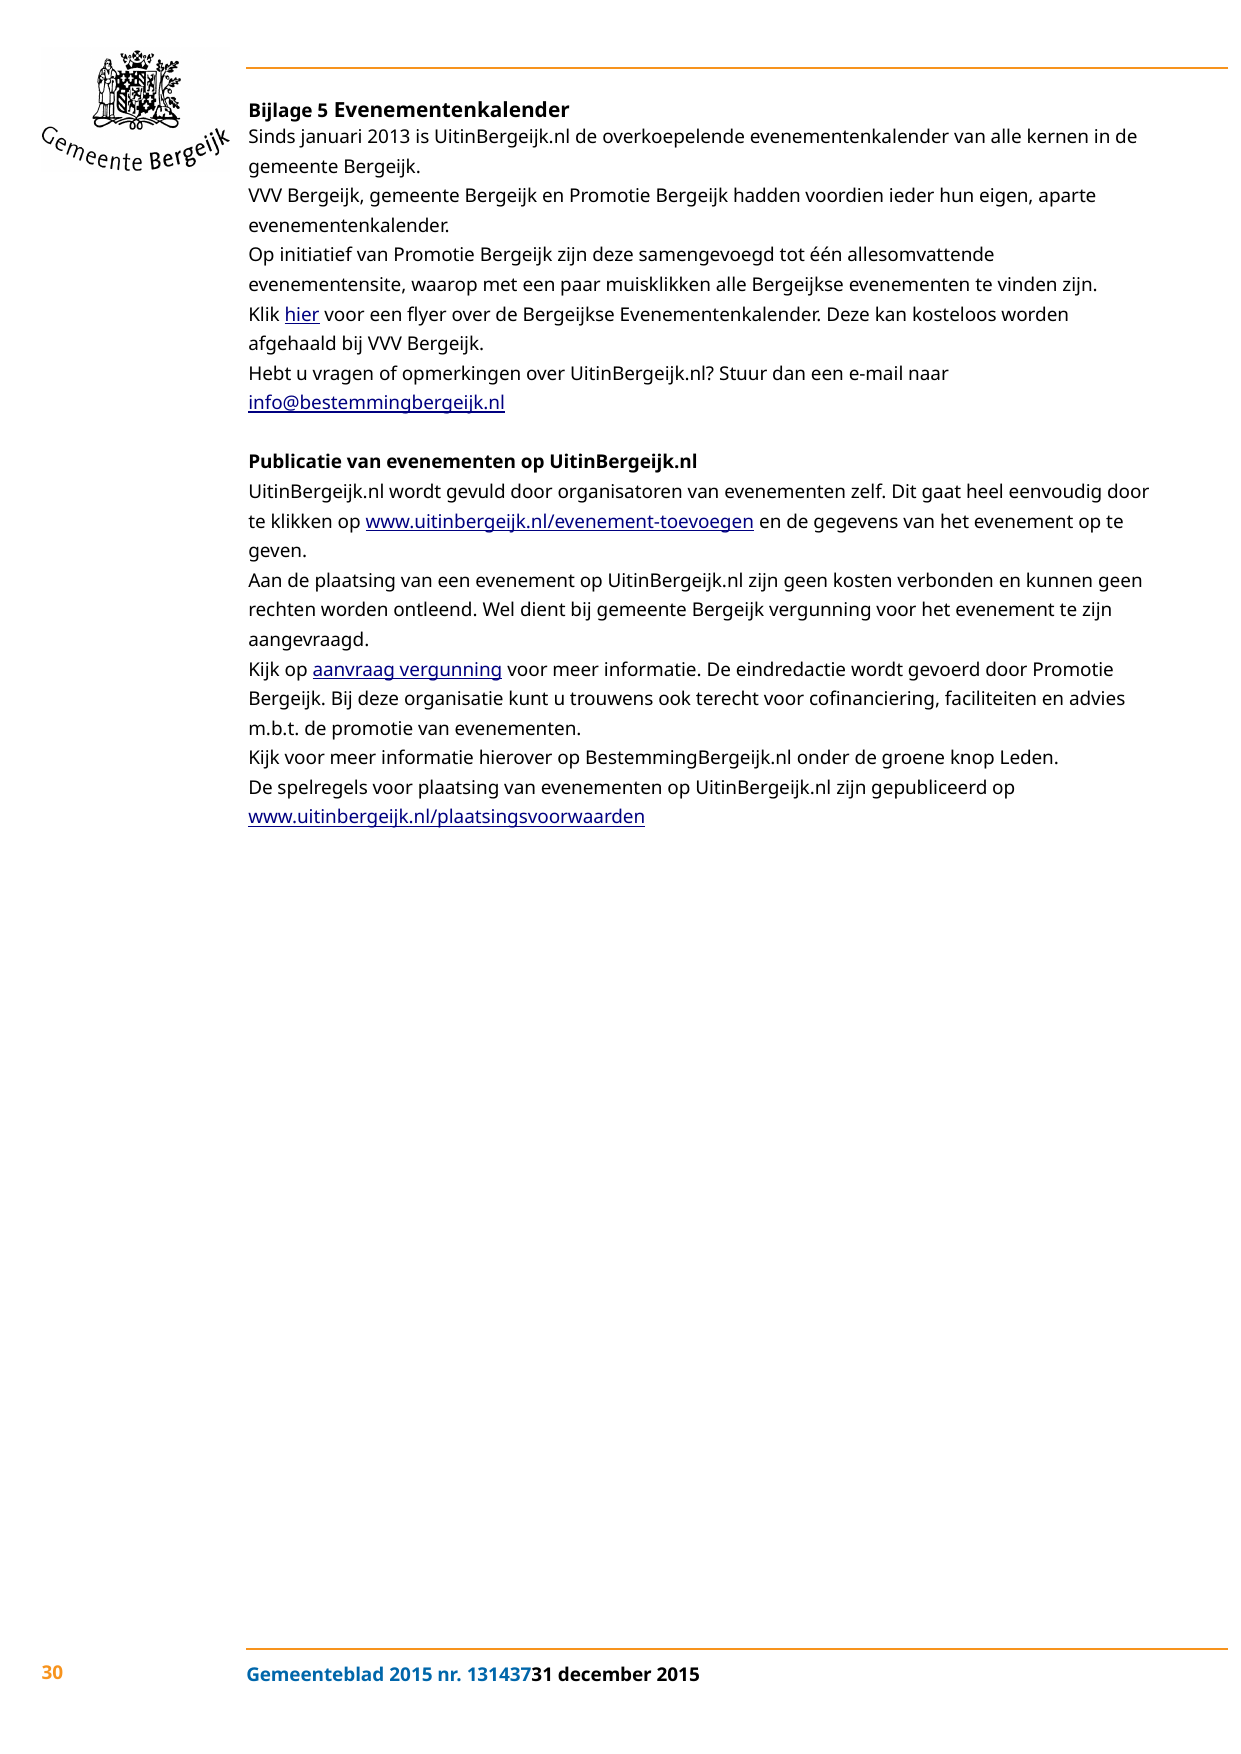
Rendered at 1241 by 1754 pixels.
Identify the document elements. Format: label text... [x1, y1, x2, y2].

text Kijk voor meer informatie hierover op BestemmingBergeijk.nl onder de groene knop Leden. [248, 744, 1152, 770]
text Bijlage 5 Evenementenkalender [248, 95, 1152, 123]
text Publicatie van evenementen op UitinBergeijk.nl [248, 449, 1152, 474]
text UitinBergeijk.nl wordt gevuld door organisatoren van evenementen zelf. Dit gaat heel eenvoudig door te klikken op www.uitinbergeijk.nl/evenement-toevoegen en de gegevens van het evenement op te geven. [248, 478, 1152, 563]
text Hebt u vragen of opmerkingen over UitinBergeijk.nl? Stuur dan een e-mail naar info@bestemmingbergeijk.nl [248, 360, 1152, 415]
text Aan de plaatsing van een evenement op UitinBergeijk.nl zijn geen kosten verbonden en kunnen geen rechten worden ontleend. Wel dient bij gemeente Bergeijk vergunning voor het evenement te zijn aangevraagd. [248, 567, 1152, 652]
picture [41, 47, 231, 172]
text VVV Bergeijk, gemeente Bergeijk en Promotie Bergeijk hadden voordien ieder hun eigen, aparte evenementenkalender. [248, 182, 1152, 238]
text Kijk op aanvraag vergunning voor meer informatie. De eindredactie wordt gevoerd door Promotie Bergeijk. Bij deze organisatie kunt u trouwens ook terecht voor cofinanciering, faciliteiten en advies m.b.t. de promotie van evenementen. [248, 656, 1152, 741]
text Op initiatief van Promotie Bergeijk zijn deze samengevoegd tot één allesomvattende evenementensite, waarop met een paar muisklikken alle Bergeijkse evenementen te vinden zijn. [248, 242, 1152, 297]
text De spelregels voor plaatsing van evenementen op UitinBergeijk.nl zijn gepubliceerd op www.uitinbergeijk.nl/plaatsingsvoorwaarden [248, 774, 1152, 829]
text Klik hier voor een flyer over de Bergeijkse Evenementenkalender. Deze kan kosteloos worden afgehaald bij VVV Bergeijk. [248, 301, 1152, 356]
text Sinds januari 2013 is UitinBergeijk.nl de overkoepelende evenementenkalender van alle kernen in de gemeente Bergeijk. [248, 123, 1152, 179]
